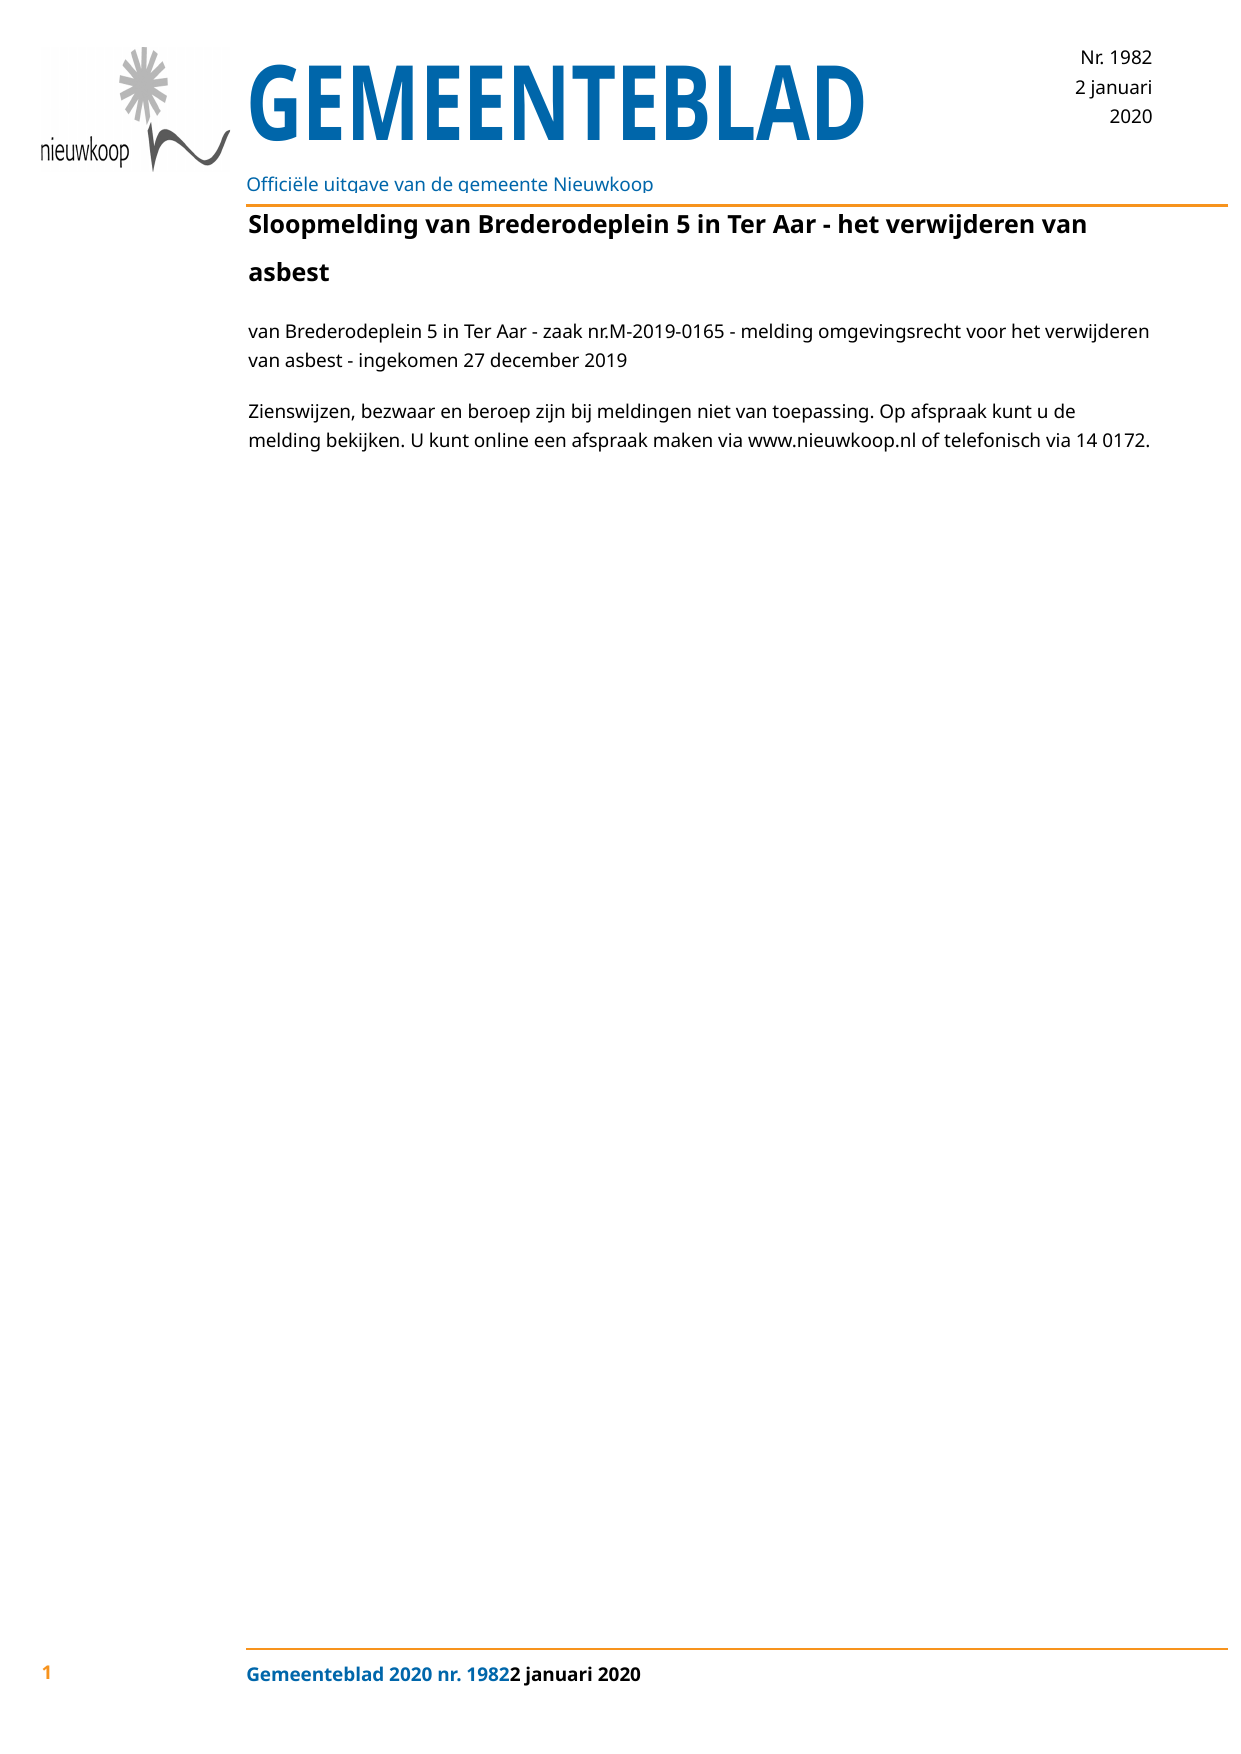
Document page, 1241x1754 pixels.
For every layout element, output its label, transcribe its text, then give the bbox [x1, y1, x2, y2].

text Sloopmelding van Brederodeplein 5 in Ter Aar - het verwijderen van asbest [248, 207, 1152, 288]
picture [41, 47, 231, 172]
text van Brederodeplein 5 in Ter Aar - zaak nr.M-2019-0165 - melding omgevingsrecht voor het verwijderen van asbest - ingekomen 27 december 2019 [248, 318, 1152, 373]
text Zienswijzen, bezwaar en beroep zijn bij meldingen niet van toepassing. Op afspraak kunt u de melding bekijken. U kunt online een afspraak maken via www.nieuwkoop.nl of telefonisch via 14 0172. [248, 398, 1152, 453]
